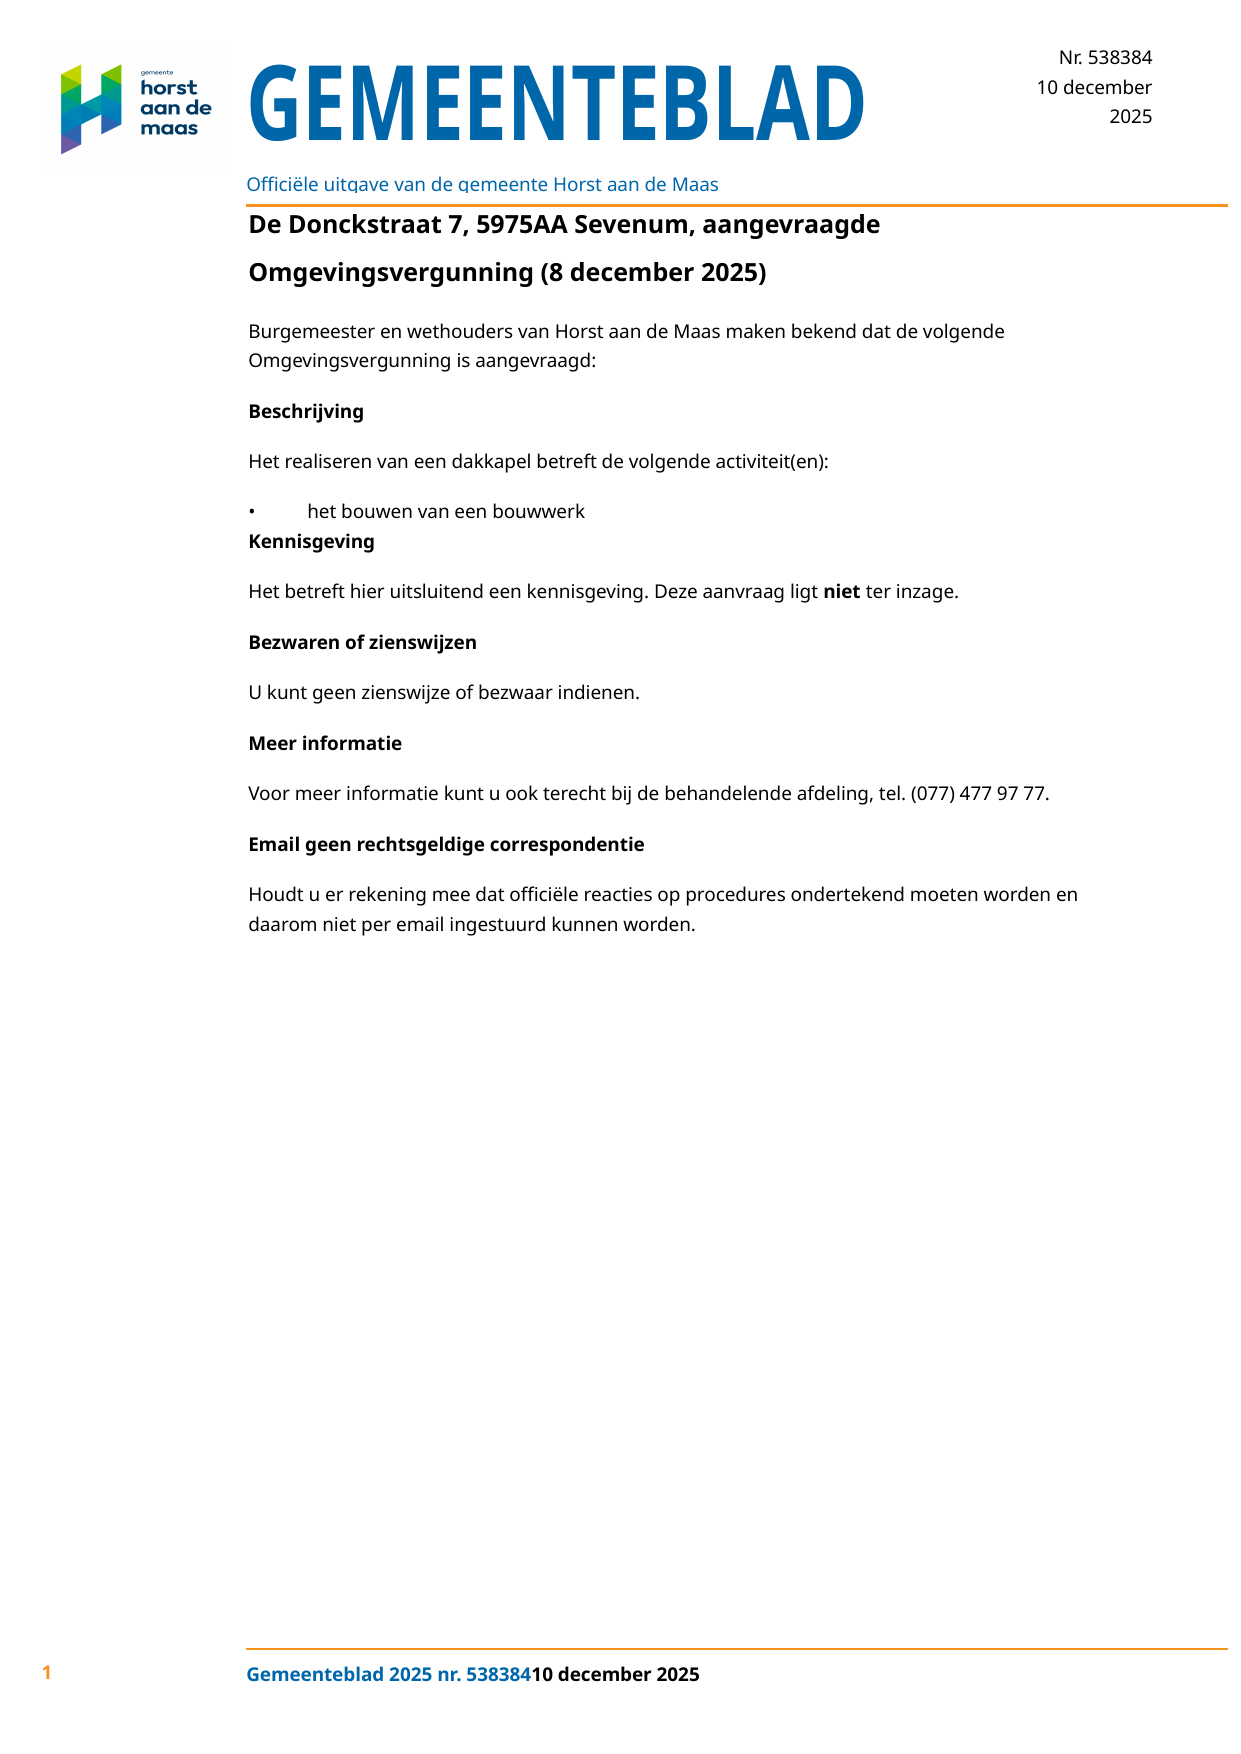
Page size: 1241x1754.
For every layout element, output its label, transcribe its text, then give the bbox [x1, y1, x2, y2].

text U kunt geen zienswijze of bezwaar indienen. [248, 679, 1152, 705]
text Beschrijving [248, 398, 1152, 424]
text Het betreft hier uitsluitend een kennisgeving. Deze aanvraag ligt niet ter inzage. [248, 579, 1152, 604]
text Kennisgeving [248, 528, 1152, 554]
text Voor meer informatie kunt u ook terecht bij de behandelende afdeling, tel. (077) 477 97 77. [248, 780, 1152, 806]
text Het realiseren van een dakkapel betreft de volgende activiteit(en): [248, 448, 1152, 474]
text Email geen rechtsgeldige correspondentie [248, 831, 1152, 857]
picture [41, 47, 231, 172]
text De Donckstraat 7, 5975AA Sevenum, aangevraagde Omgevingsvergunning (8 december 2025) [248, 207, 1152, 288]
list het bouwen van een bouwwerk [248, 499, 1152, 524]
text Bezwaren of zienswijzen [248, 629, 1152, 655]
text Burgemeester en wethouders van Horst aan de Maas maken bekend dat de volgende Omgevingsvergunning is aangevraagd: [248, 318, 1152, 373]
text Meer informatie [248, 730, 1152, 756]
text Houdt u er rekening mee dat officiële reacties op procedures ondertekend moeten worden en daarom niet per email ingestuurd kunnen worden. [248, 881, 1152, 937]
